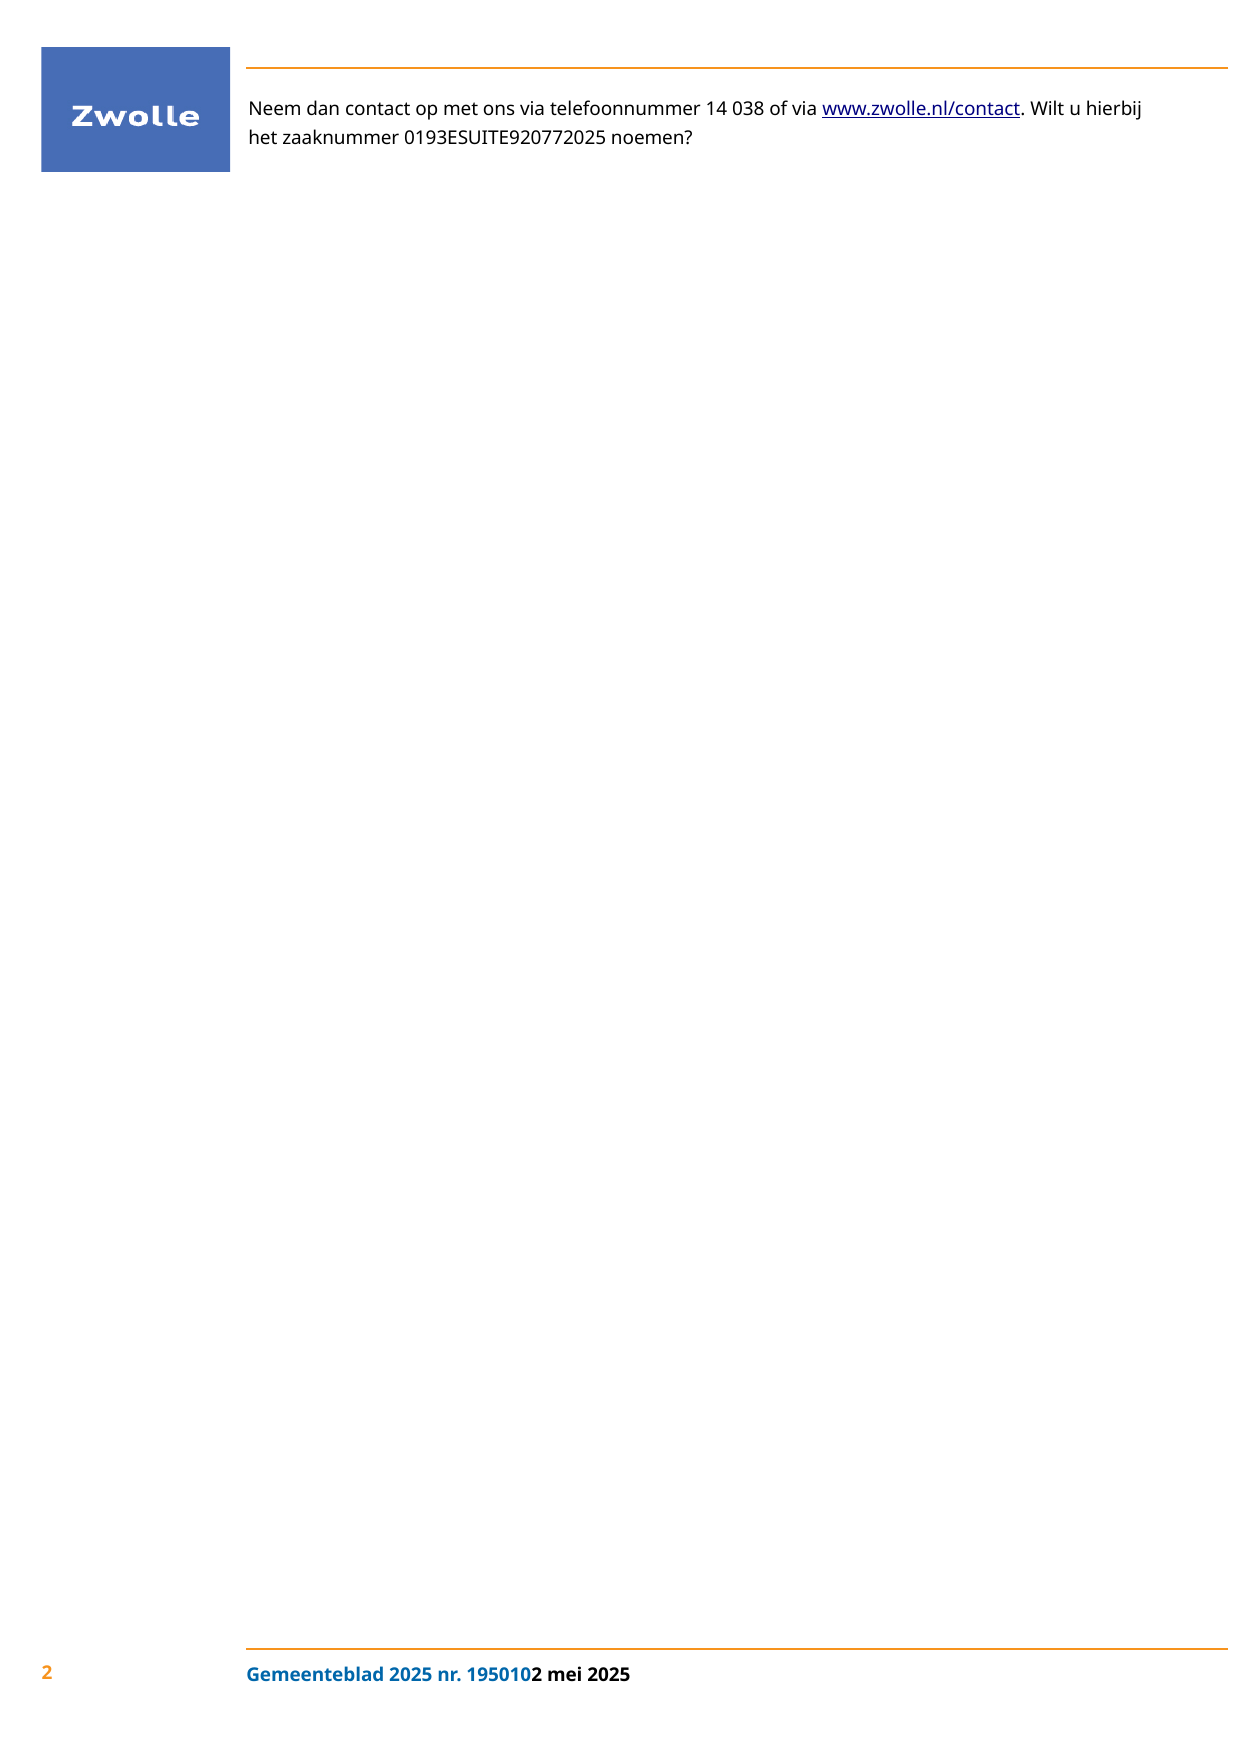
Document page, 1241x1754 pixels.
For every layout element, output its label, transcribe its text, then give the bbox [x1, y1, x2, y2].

text Neem dan contact op met ons via telefoonnummer 14 038 of via www.zwolle.nl/contact. Wilt u hierbij het zaaknummer 0193ESUITE920772025 noemen? [248, 95, 1152, 150]
picture [41, 47, 231, 172]
